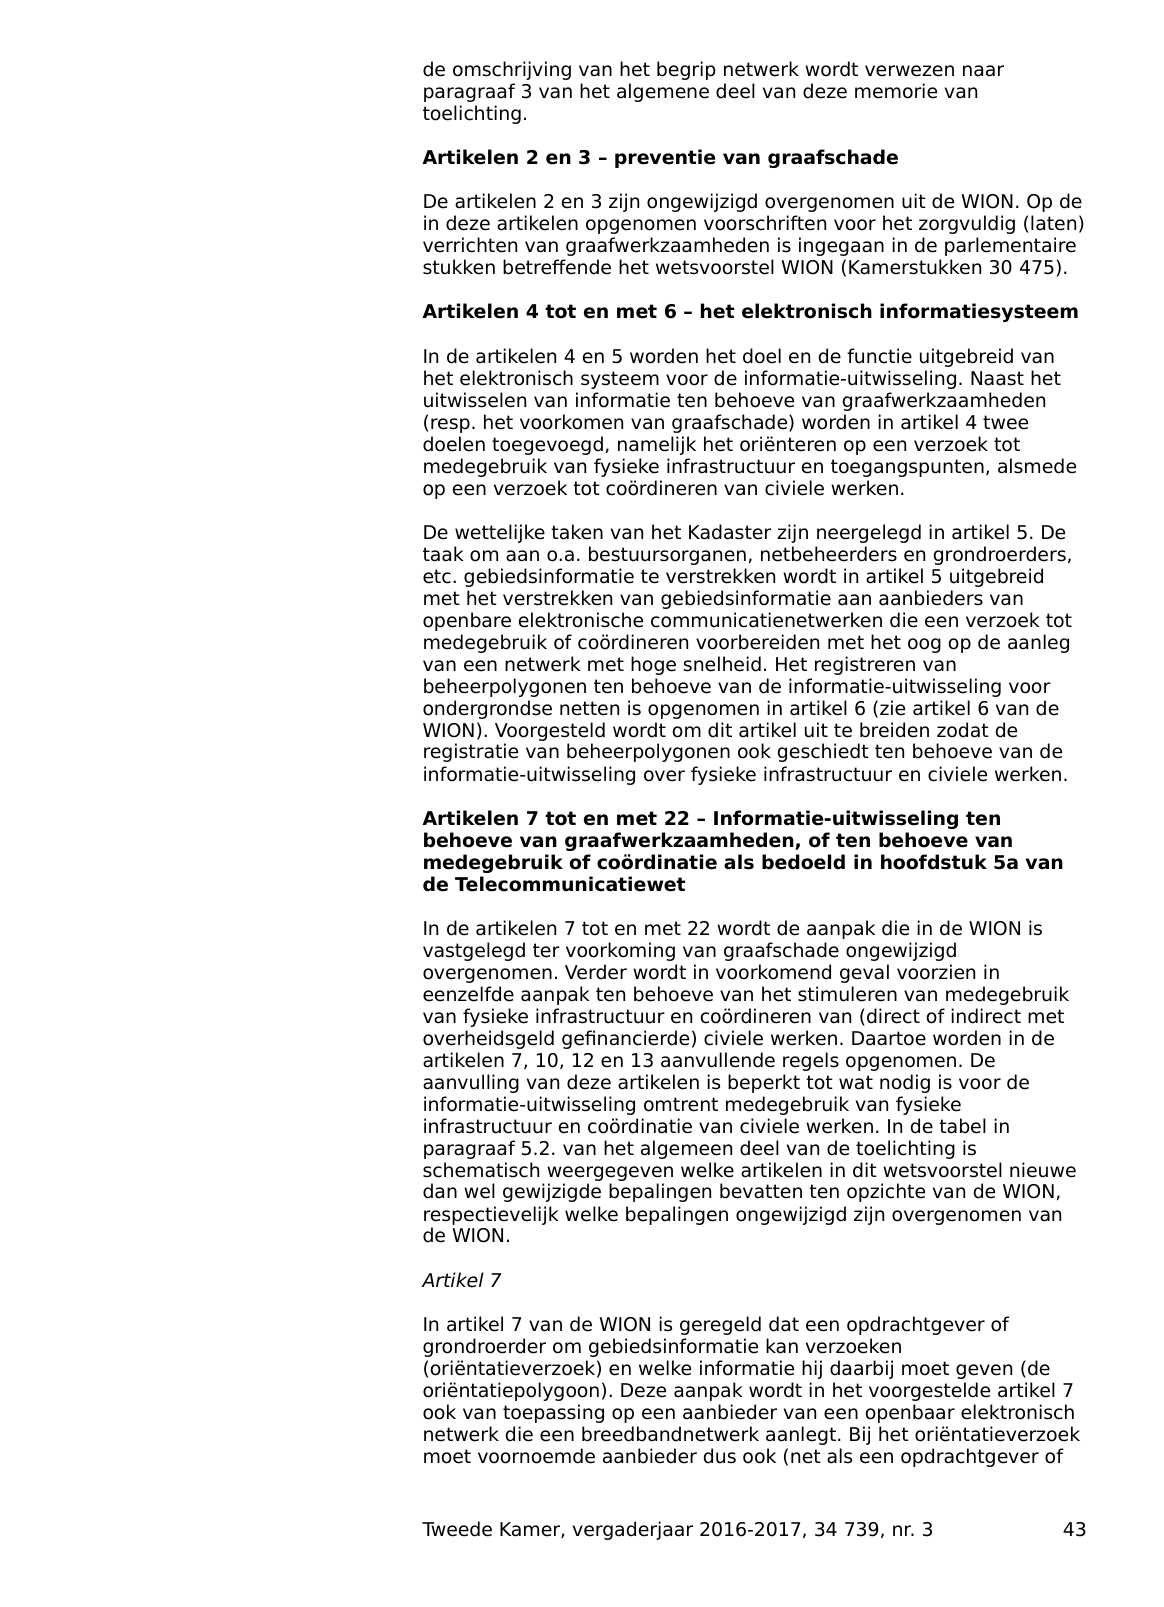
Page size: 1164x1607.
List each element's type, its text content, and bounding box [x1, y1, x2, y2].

text de omschrijving van het begrip netwerk wordt verwezen naar paragraaf 3 van het algemene deel van deze memorie van toelichting. [422, 59, 1087, 125]
subtitle Artikelen 4 tot en met 6 – het elektronisch informatiesysteem [422, 301, 1087, 323]
subtitle Artikel 7 [422, 1269, 1087, 1292]
subtitle Artikelen 7 tot en met 22 – Informatie-uitwisseling ten behoeve van graafwerkzaamheden, of ten behoeve van medegebruik of coördinatie als bedoeld in hoofdstuk 5a van de Telecommunicatiewet [422, 808, 1087, 896]
text In de artikelen 7 tot en met 22 wordt de aanpak die in de WION is vastgelegd ter voorkoming van graafschade ongewijzigd overgenomen. Verder wordt in voorkomend geval voorzien in eenzelfde aanpak ten behoeve van het stimuleren van medegebruik van fysieke infrastructuur en coördineren van (direct of indirect met overheidsgeld gefinancierde) civiele werken. Daartoe worden in de artikelen 7, 10, 12 en 13 aanvullende regels opgenomen. De aanvulling van deze artikelen is beperkt tot wat nodig is voor de informatie-uitwisseling omtrent medegebruik van fysieke infrastructuur en coördinatie van civiele werken. In de tabel in paragraaf 5.2. van het algemeen deel van de toelichting is schematisch weergegeven welke artikelen in dit wetsvoorstel nieuwe dan wel gewijzigde bepalingen bevatten ten opzichte van de WION, respectievelijk welke bepalingen ongewijzigd zijn overgenomen van de WION. [422, 918, 1087, 1247]
text De wettelijke taken van het Kadaster zijn neergelegd in artikel 5. De taak om aan o.a. bestuursorganen, netbeheerders en grondroerders, etc. gebiedsinformatie te verstrekken wordt in artikel 5 uitgebreid met het verstrekken van gebiedsinformatie aan aanbieders van openbare elektronische communicatienetwerken die een verzoek tot medegebruik of coördineren voorbereiden met het oog op de aanleg van een netwerk met hoge snelheid. Het registreren van beheerpolygonen ten behoeve van de informatie-uitwisseling voor ondergrondse netten is opgenomen in artikel 6 (zie artikel 6 van de WION). Voorgesteld wordt om dit artikel uit te breiden zodat de registratie van beheerpolygonen ook geschiedt ten behoeve van de informatie-uitwisseling over fysieke infrastructuur en civiele werken. [422, 522, 1087, 785]
text De artikelen 2 en 3 zijn ongewijzigd overgenomen uit de WION. Op de in deze artikelen opgenomen voorschriften voor het zorgvuldig (laten) verrichten van graafwerkzaamheden is ingegaan in de parlementaire stukken betreffende het wetsvoorstel WION (Kamerstukken 30 475). [422, 191, 1087, 279]
text In de artikelen 4 en 5 worden het doel en de functie uitgebreid van het elektronisch systeem voor de informatie-uitwisseling. Naast het uitwisselen van informatie ten behoeve van graafwerkzaamheden (resp. het voorkomen van graafschade) worden in artikel 4 twee doelen toegevoegd, namelijk het oriënteren op een verzoek tot medegebruik van fysieke infrastructuur en toegangspunten, alsmede op een verzoek tot coördineren van civiele werken. [422, 346, 1087, 499]
subtitle Artikelen 2 en 3 – preventie van graafschade [422, 147, 1087, 169]
text In artikel 7 van de WION is geregeld dat een opdrachtgever of grondroerder om gebiedsinformatie kan verzoeken (oriëntatieverzoek) en welke informatie hij daarbij moet geven (de oriëntatiepolygoon). Deze aanpak wordt in het voorgestelde artikel 7 ook van toepassing op een aanbieder van een openbaar elektronisch netwerk die een breedbandnetwerk aanlegt. Bij het oriëntatieverzoek moet voornoemde aanbieder dus ook (net als een opdrachtgever of [422, 1314, 1087, 1468]
